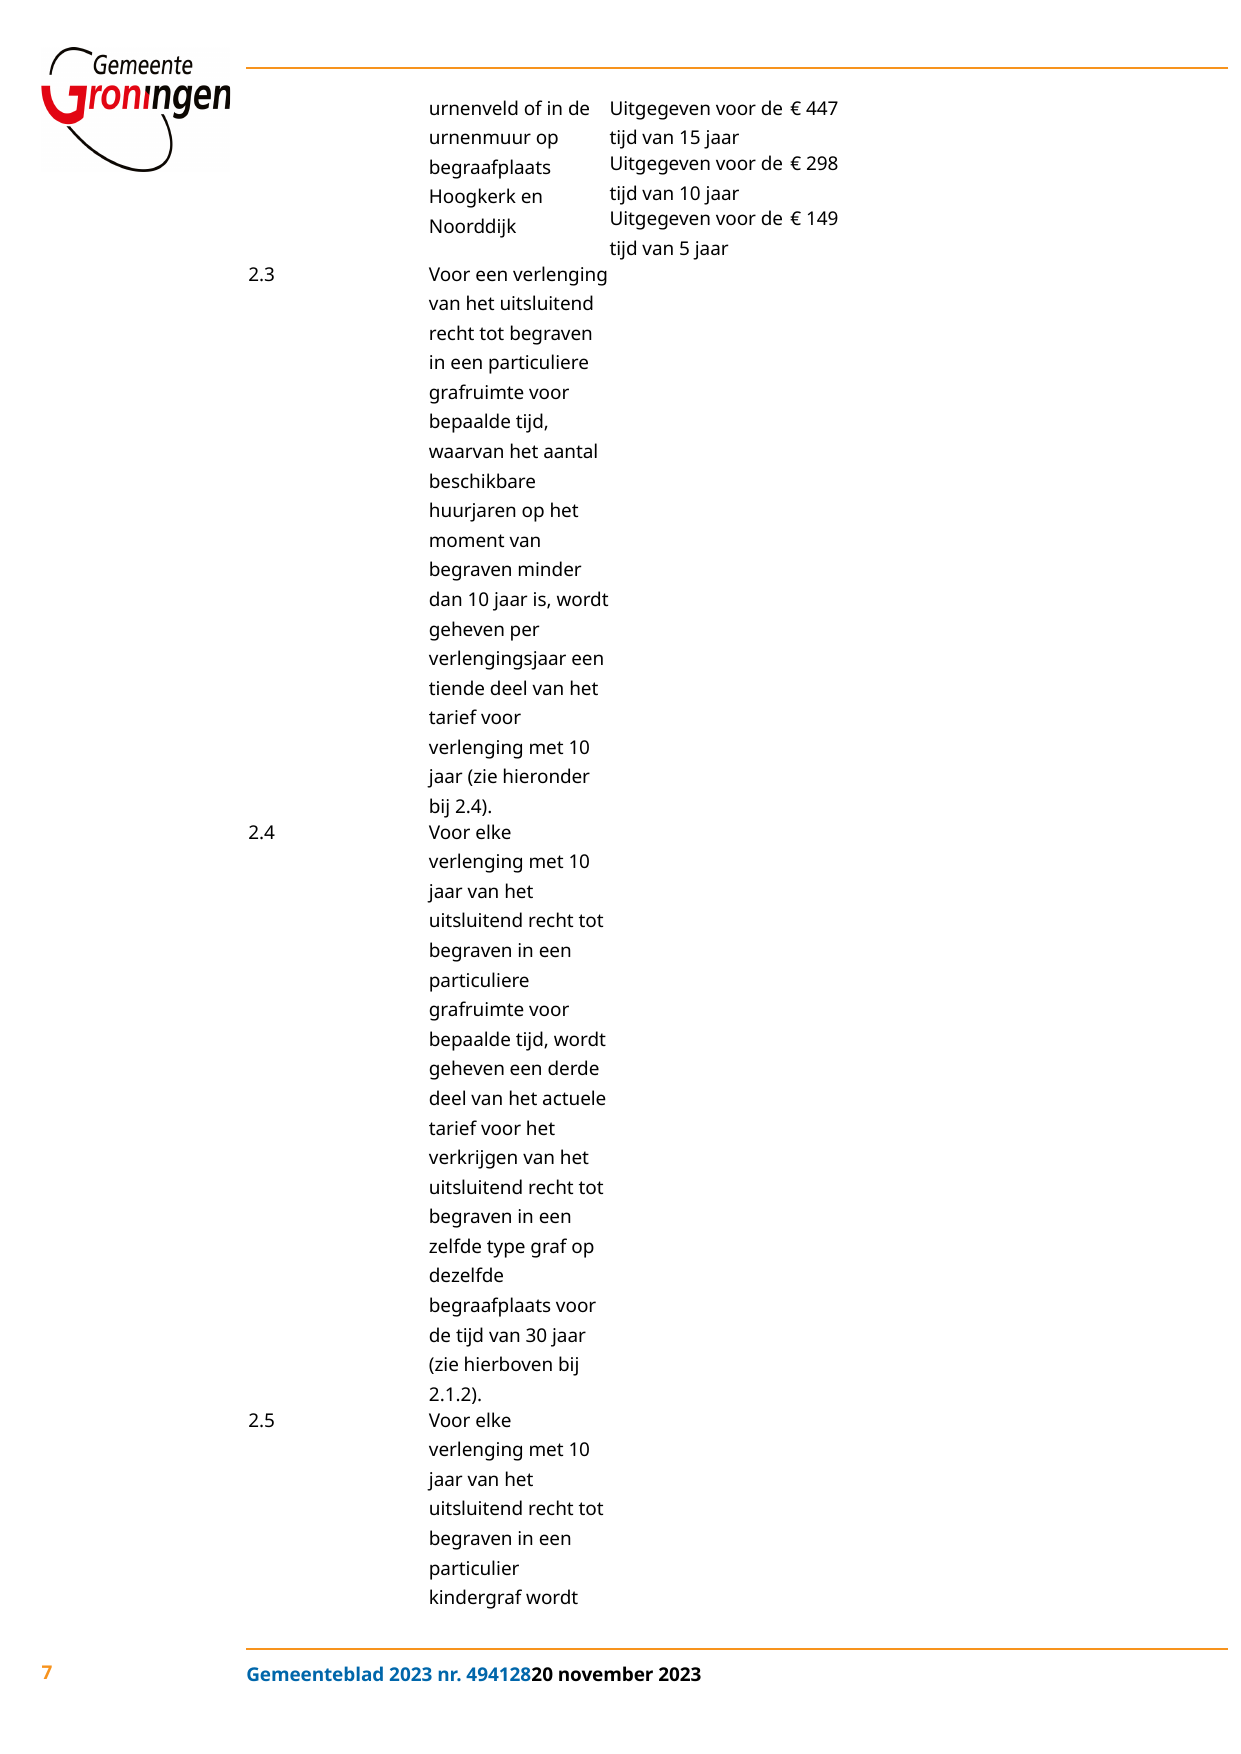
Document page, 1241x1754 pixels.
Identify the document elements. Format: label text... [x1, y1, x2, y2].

table_cell [971, 1433, 1152, 1610]
table_cell Uitgegeven voor de tijd van 5 jaar [609, 205, 790, 261]
table_cell € 298 [790, 150, 971, 205]
table_cell € 149 [790, 205, 971, 261]
table_cell € 447 [790, 95, 971, 150]
table_cell Voor een verlenging van het uitsluitend recht tot begraven in een particuliere grafruimte voor bepaalde tijd, waarvan het aantal beschikbare huurjaren op het moment van begraven minder dan 10 jaar is, wordt geheven per verlengingsjaar een tiende deel van het tarief voor verlenging met 10 jaar (zie hieronder bij 2.4). [429, 261, 609, 819]
table_cell [248, 95, 429, 261]
picture [41, 47, 231, 172]
table_cell Voor elke verlenging met 10 jaar van het uitsluitend recht tot begraven in een particuliere grafruimte voor bepaalde tijd, wordt geheven een derde deel van het actuele tarief voor het verkrijgen van het uitsluitend recht tot begraven in een zelfde type graf op dezelfde begraafplaats voor de tijd van 30 jaar (zie hierboven bij 2.1.2). [429, 819, 609, 1407]
table_cell 2.5 [248, 1407, 429, 1610]
table_cell [609, 819, 971, 1407]
table_cell Uitgegeven voor de tijd van 10 jaar [609, 150, 790, 205]
table_cell 2.3 [248, 261, 429, 819]
table_cell [609, 261, 971, 819]
table_cell urnenveld of in de urnenmuur op begraafplaats Hoogkerk en Noorddijk [429, 95, 609, 261]
table_cell Uitgegeven voor de tijd van 15 jaar [609, 95, 790, 150]
table_cell 2.4 [248, 819, 429, 1407]
table_cell [609, 1407, 971, 1610]
table_cell Voor elke verlenging met 10 jaar van het uitsluitend recht tot begraven in een particulier kindergraf wordt [429, 1407, 609, 1610]
